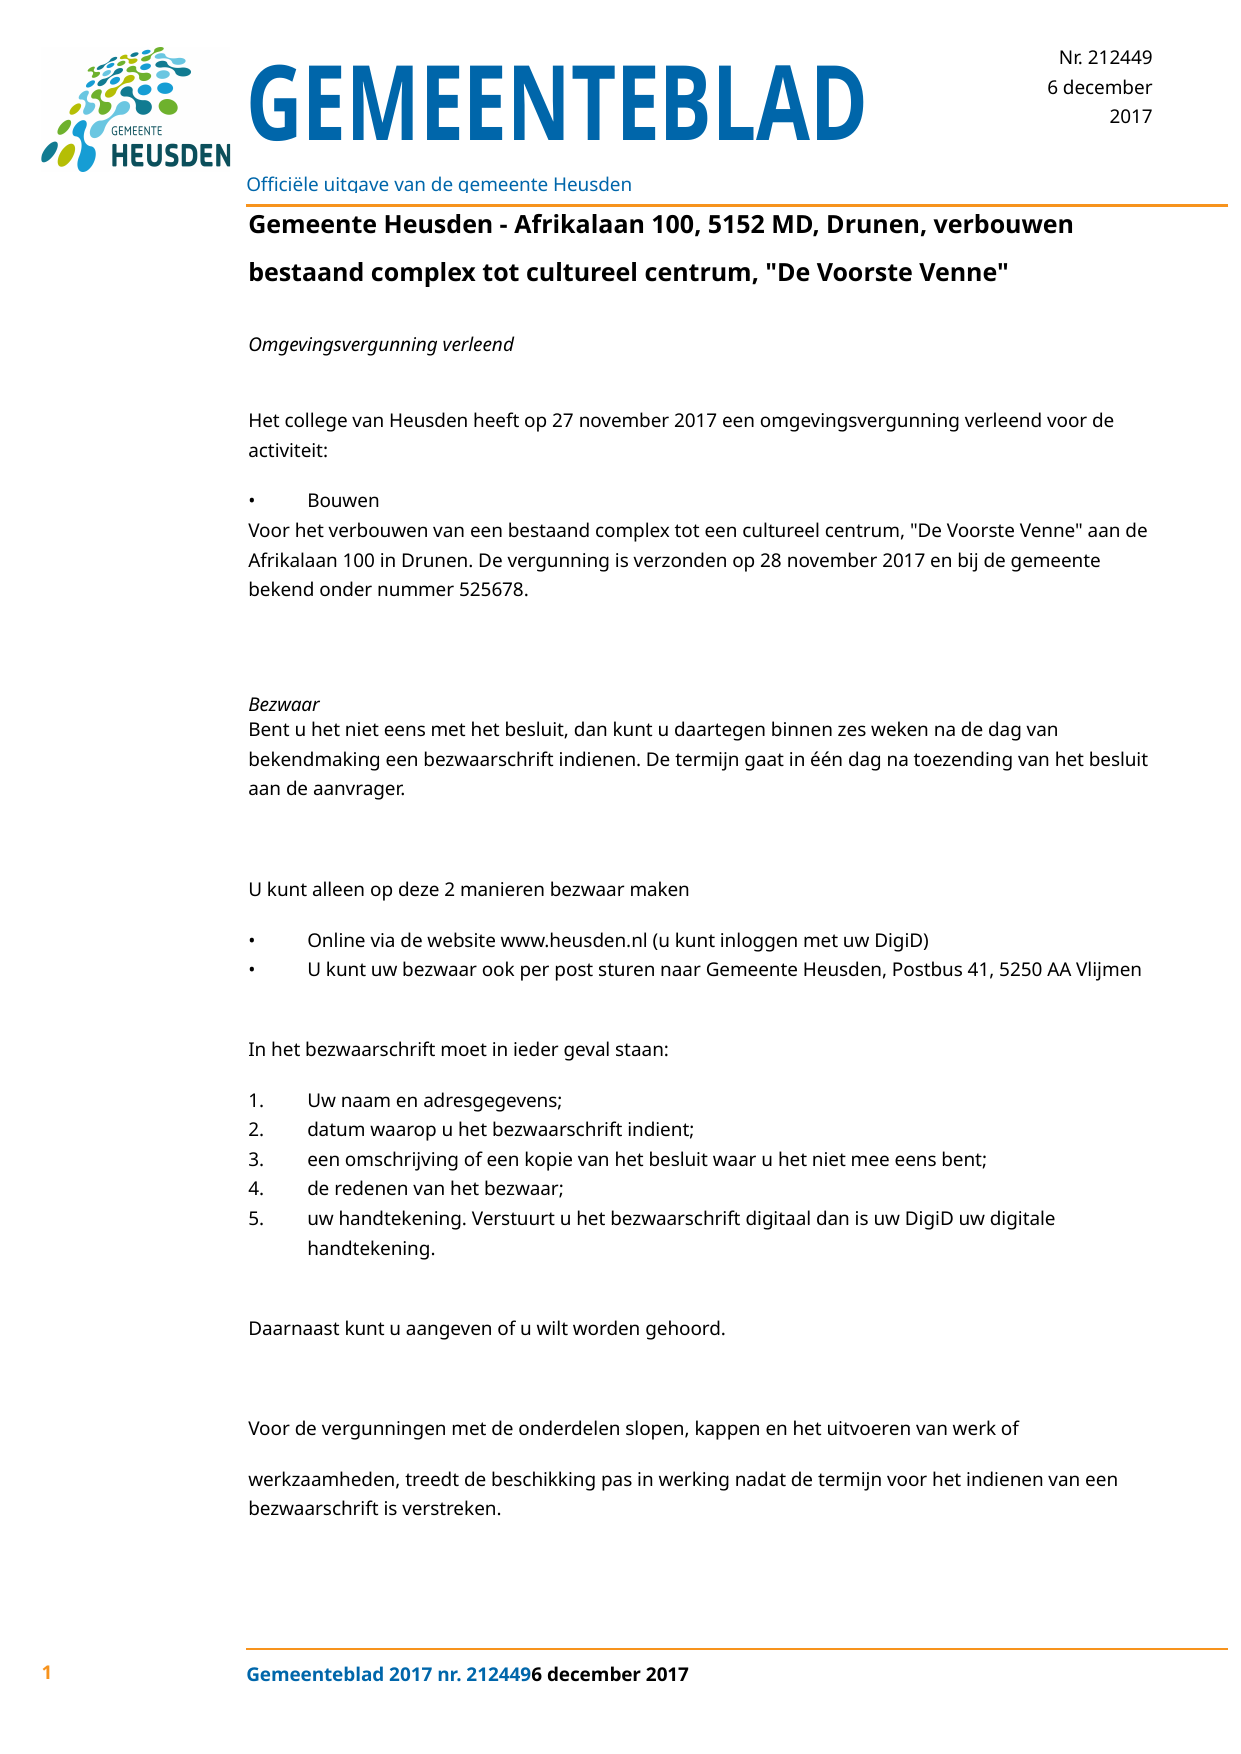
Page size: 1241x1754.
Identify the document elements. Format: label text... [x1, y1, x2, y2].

text Bezwaar [248, 691, 1152, 716]
list uw handtekening. Verstuurt u het bezwaarschrift digitaal dan is uw DigiD uw digitale handtekening. [248, 1205, 1152, 1261]
list Uw naam en adresgegevens; [248, 1087, 1152, 1113]
list Online via de website www.heusden.nl (u kunt inloggen met uw DigiD) [248, 927, 1152, 953]
text U kunt alleen op deze 2 manieren bezwaar maken [248, 876, 1152, 902]
text Het college van Heusden heeft op 27 november 2017 een omgevingsvergunning verleend voor de activiteit: [248, 408, 1152, 463]
text Daarnaast kunt u aangeven of u wilt worden gehoord. [248, 1315, 1152, 1341]
picture [41, 47, 231, 172]
list Bouwen [248, 488, 1152, 513]
list de redenen van het bezwaar; [248, 1176, 1152, 1201]
text werkzaamheden, treedt de beschikking pas in werking nadat de termijn voor het indienen van een bezwaarschrift is verstreken. [248, 1466, 1152, 1521]
list U kunt uw bezwaar ook per post sturen naar Gemeente Heusden, Postbus 41, 5250 AA Vlijmen [248, 956, 1152, 982]
text Voor het verbouwen van een bestaand complex tot een cultureel centrum, "De Voorste Venne" aan de Afrikalaan 100 in Drunen. De vergunning is verzonden op 28 november 2017 en bij de gemeente bekend onder nummer 525678. [248, 517, 1152, 602]
list datum waarop u het bezwaarschrift indient; [248, 1116, 1152, 1142]
text In het bezwaarschrift moet in ieder geval staan: [248, 1036, 1152, 1062]
list een omschrijving of een kopie van het besluit waar u het niet mee eens bent; [248, 1146, 1152, 1172]
text Gemeente Heusden - Afrikalaan 100, 5152 MD, Drunen, verbouwen bestaand complex tot cultureel centrum, "De Voorste Venne" [248, 207, 1152, 288]
text Voor de vergunningen met de onderdelen slopen, kappen en het uitvoeren van werk of [248, 1416, 1152, 1441]
text Omgevingsvergunning verleend [248, 331, 1152, 357]
text Bent u het niet eens met het besluit, dan kunt u daartegen binnen zes weken na de dag van bekendmaking een bezwaarschrift indienen. De termijn gaat in één dag na toezending van het besluit aan de aanvrager. [248, 716, 1152, 801]
